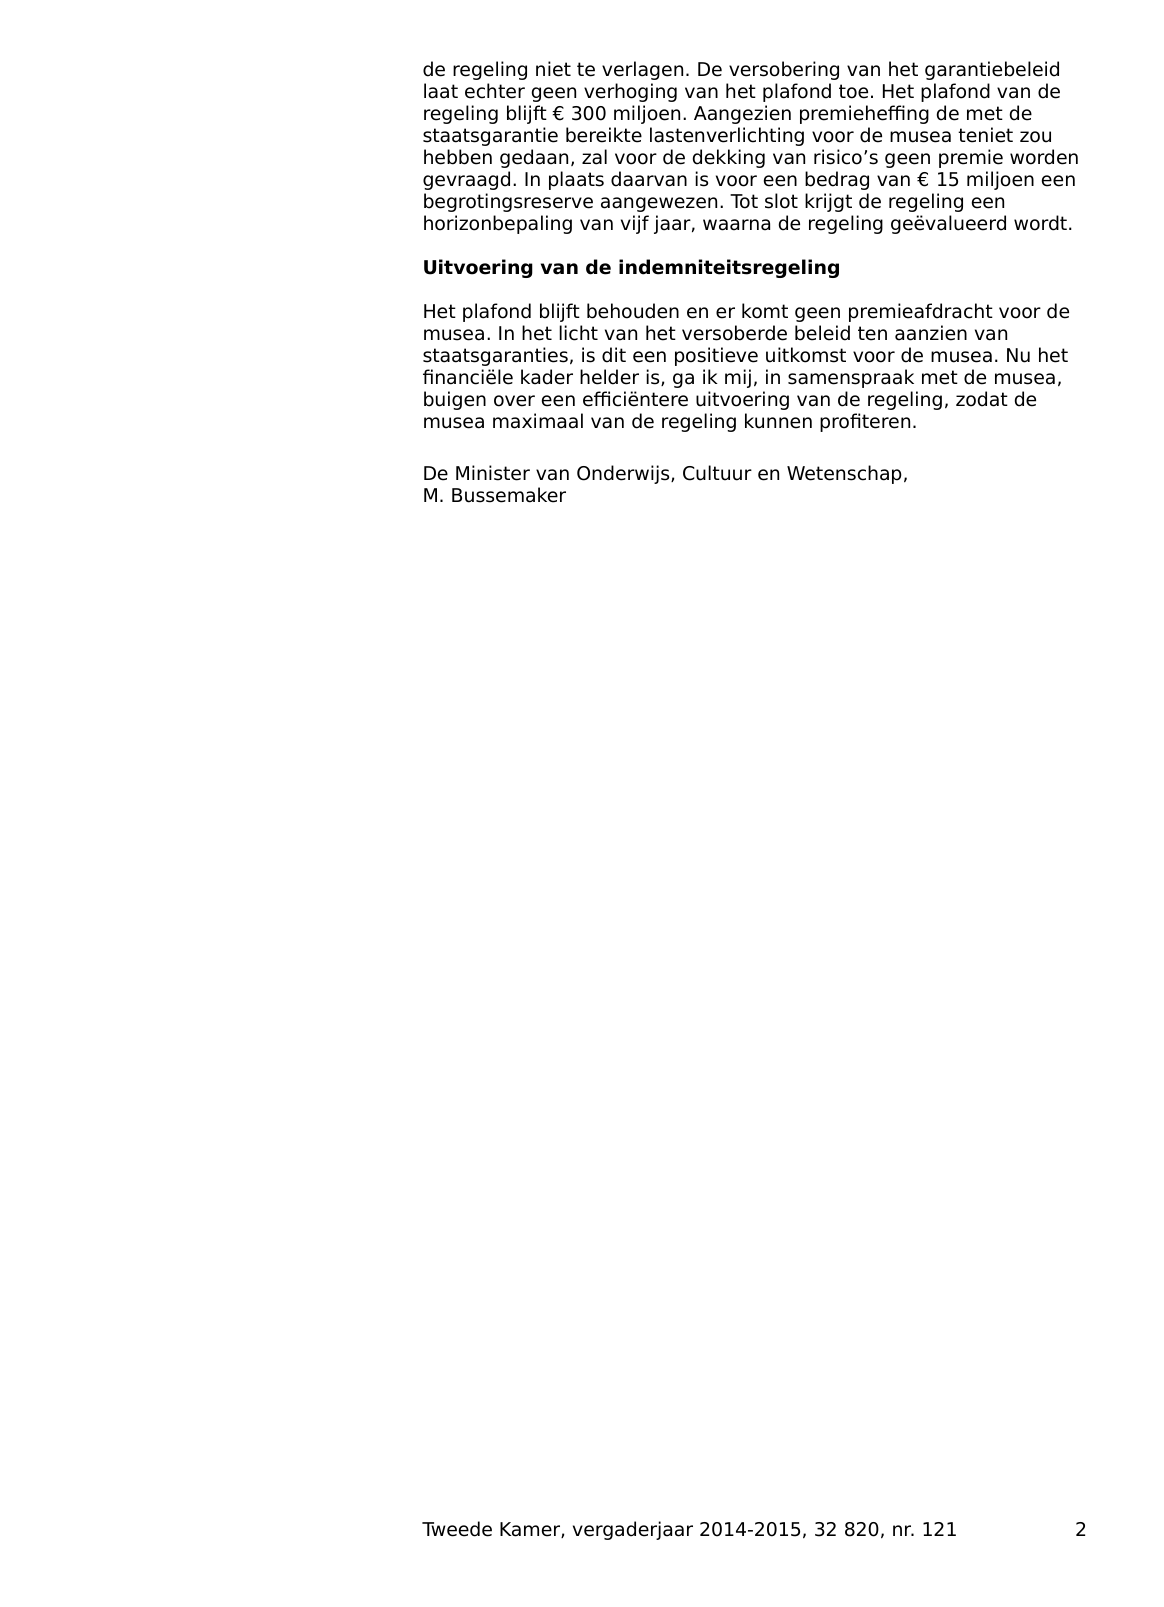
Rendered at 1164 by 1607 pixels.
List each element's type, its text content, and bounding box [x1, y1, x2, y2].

text de regeling niet te verlagen. De versobering van het garantiebeleid laat echter geen verhoging van het plafond toe. Het plafond van de regeling blijft € 300 miljoen. Aangezien premieheffing de met de staatsgarantie bereikte lastenverlichting voor de musea teniet zou hebben gedaan, zal voor de dekking van risico’s geen premie worden gevraagd. In plaats daarvan is voor een bedrag van € 15 miljoen een begrotingsreserve aangewezen. Tot slot krijgt de regeling een horizonbepaling van vijf jaar, waarna de regeling geëvalueerd wordt. [422, 59, 1087, 235]
text Het plafond blijft behouden en er komt geen premieafdracht voor de musea. In het licht van het versoberde beleid ten aanzien van staatsgaranties, is dit een positieve uitkomst voor de musea. Nu het financiële kader helder is, ga ik mij, in samenspraak met de musea, buigen over een efficiëntere uitvoering van de regeling, zodat de musea maximaal van de regeling kunnen profiteren. [422, 301, 1087, 433]
subtitle Uitvoering van de indemniteitsregeling [422, 257, 1087, 279]
text De Minister van Onderwijs, Cultuur en Wetenschap, M. Bussemaker [422, 463, 1087, 507]
